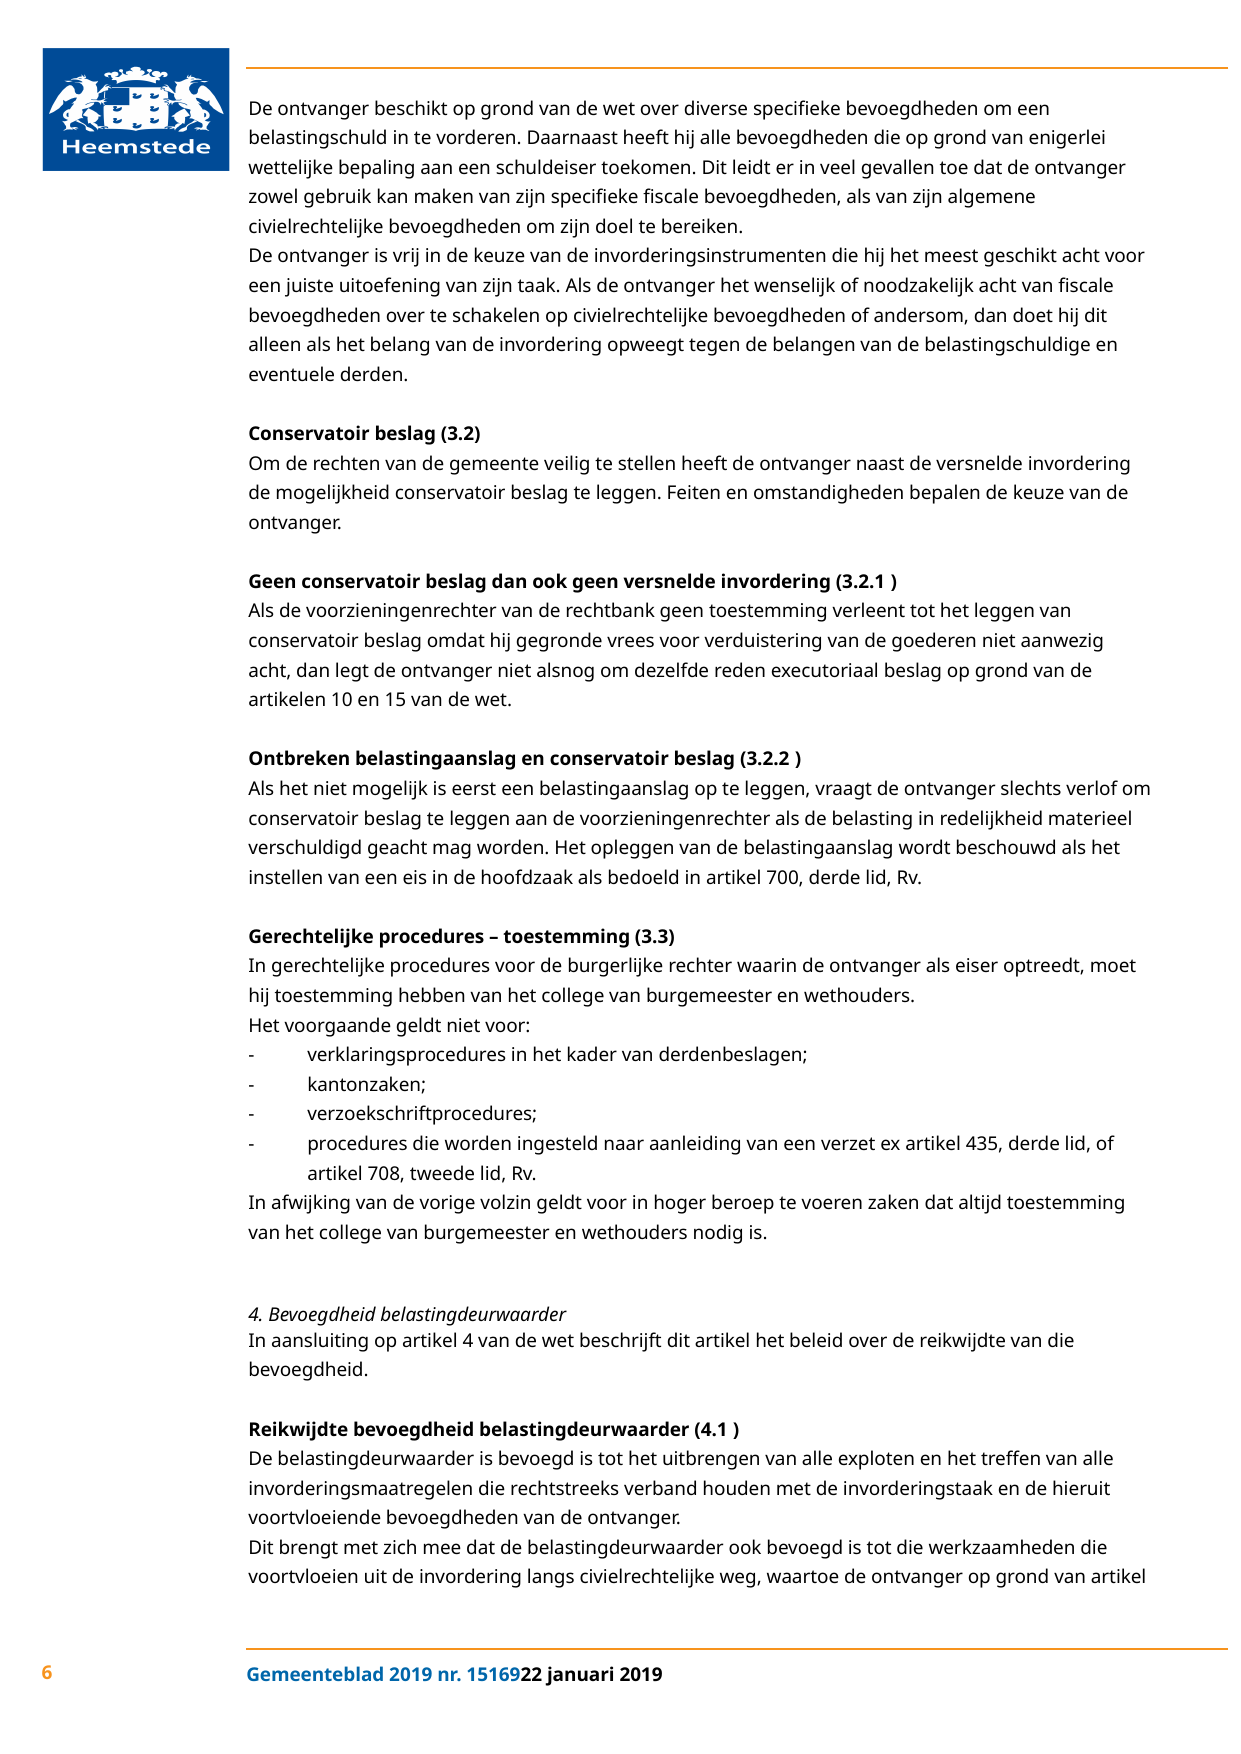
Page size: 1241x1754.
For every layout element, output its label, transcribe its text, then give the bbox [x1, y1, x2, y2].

text De ontvanger beschikt op grond van de wet over diverse specifieke bevoegdheden om een belastingschuld in te vorderen. Daarnaast heeft hij alle bevoegdheden die op grond van enigerlei wettelijke bepaling aan een schuldeiser toekomen. Dit leidt er in veel gevallen toe dat de ontvanger zowel gebruik kan maken van zijn specifieke fiscale bevoegdheden, als van zijn algemene civielrechtelijke bevoegdheden om zijn doel te bereiken. [248, 95, 1152, 239]
text De belastingdeurwaarder is bevoegd is tot het uitbrengen van alle exploten en het treffen van alle invorderingsmaatregelen die rechtstreeks verband houden met de invorderingstaak en de hieruit voortvloeiende bevoegdheden van de ontvanger. [248, 1445, 1152, 1530]
text In afwijking van de vorige volzin geldt voor in hoger beroep te voeren zaken dat altijd toestemming van het college van burgemeester en wethouders nodig is. [248, 1189, 1152, 1245]
text In gerechtelijke procedures voor de burgerlijke rechter waarin de ontvanger als eiser optreedt, moet hij toestemming hebben van het college van burgemeester en wethouders. [248, 953, 1152, 1008]
list verklaringsprocedures in het kader van derdenbeslagen; [248, 1041, 1152, 1067]
text Gerechtelijke procedures – toestemming (3.3) [248, 923, 1152, 949]
text Geen conservatoir beslag dan ook geen versnelde invordering (3.2.1 ) [248, 568, 1152, 594]
text Conservatoir beslag (3.2) [248, 420, 1152, 446]
list verzoekschriftprocedures; [248, 1101, 1152, 1126]
text Om de rechten van de gemeente veilig te stellen heeft de ontvanger naast de versnelde invordering de mogelijkheid conservatoir beslag te leggen. Feiten en omstandigheden bepalen de keuze van de ontvanger. [248, 450, 1152, 535]
text Het voorgaande geldt niet voor: [248, 1012, 1152, 1038]
text 4. Bevoegdheid belastingdeurwaarder [248, 1301, 1152, 1327]
picture [41, 47, 231, 172]
text De ontvanger is vrij in de keuze van de invorderingsinstrumenten die hij het meest geschikt acht voor een juiste uitoefening van zijn taak. Als de ontvanger het wenselijk of noodzakelijk acht van fiscale bevoegdheden over te schakelen op civielrechtelijke bevoegdheden of andersom, dan doet hij dit alleen als het belang van de invordering opweegt tegen de belangen van de belastingschuldige en eventuele derden. [248, 243, 1152, 387]
text Ontbreken belastingaanslag en conservatoir beslag (3.2.2 ) [248, 746, 1152, 771]
text In aansluiting op artikel 4 van de wet beschrijft dit artikel het beleid over de reikwijdte van die bevoegdheid. [248, 1327, 1152, 1382]
list procedures die worden ingesteld naar aanleiding van een verzet ex artikel 435, derde lid, of artikel 708, tweede lid, Rv. [248, 1130, 1152, 1186]
text Als het niet mogelijk is eerst een belastingaanslag op te leggen, vraagt de ontvanger slechts verlof om conservatoir beslag te leggen aan de voorzieningenrechter als de belasting in redelijkheid materieel verschuldigd geacht mag worden. Het opleggen van de belastingaanslag wordt beschouwd als het instellen van een eis in de hoofdzaak als bedoeld in artikel 700, derde lid, Rv. [248, 775, 1152, 890]
list kantonzaken; [248, 1071, 1152, 1097]
text Dit brengt met zich mee dat de belastingdeurwaarder ook bevoegd is tot die werkzaamheden die voortvloeien uit de invordering langs civielrechtelijke weg, waartoe de ontvanger op grond van artikel [248, 1534, 1152, 1589]
text Als de voorzieningenrechter van de rechtbank geen toestemming verleent tot het leggen van conservatoir beslag omdat hij gegronde vrees voor verduistering van de goederen niet aanwezig acht, dan legt de ontvanger niet alsnog om dezelfde reden executoriaal beslag op grond van de artikelen 10 en 15 van de wet. [248, 598, 1152, 712]
text Reikwijdte bevoegdheid belastingdeurwaarder (4.1 ) [248, 1416, 1152, 1442]
